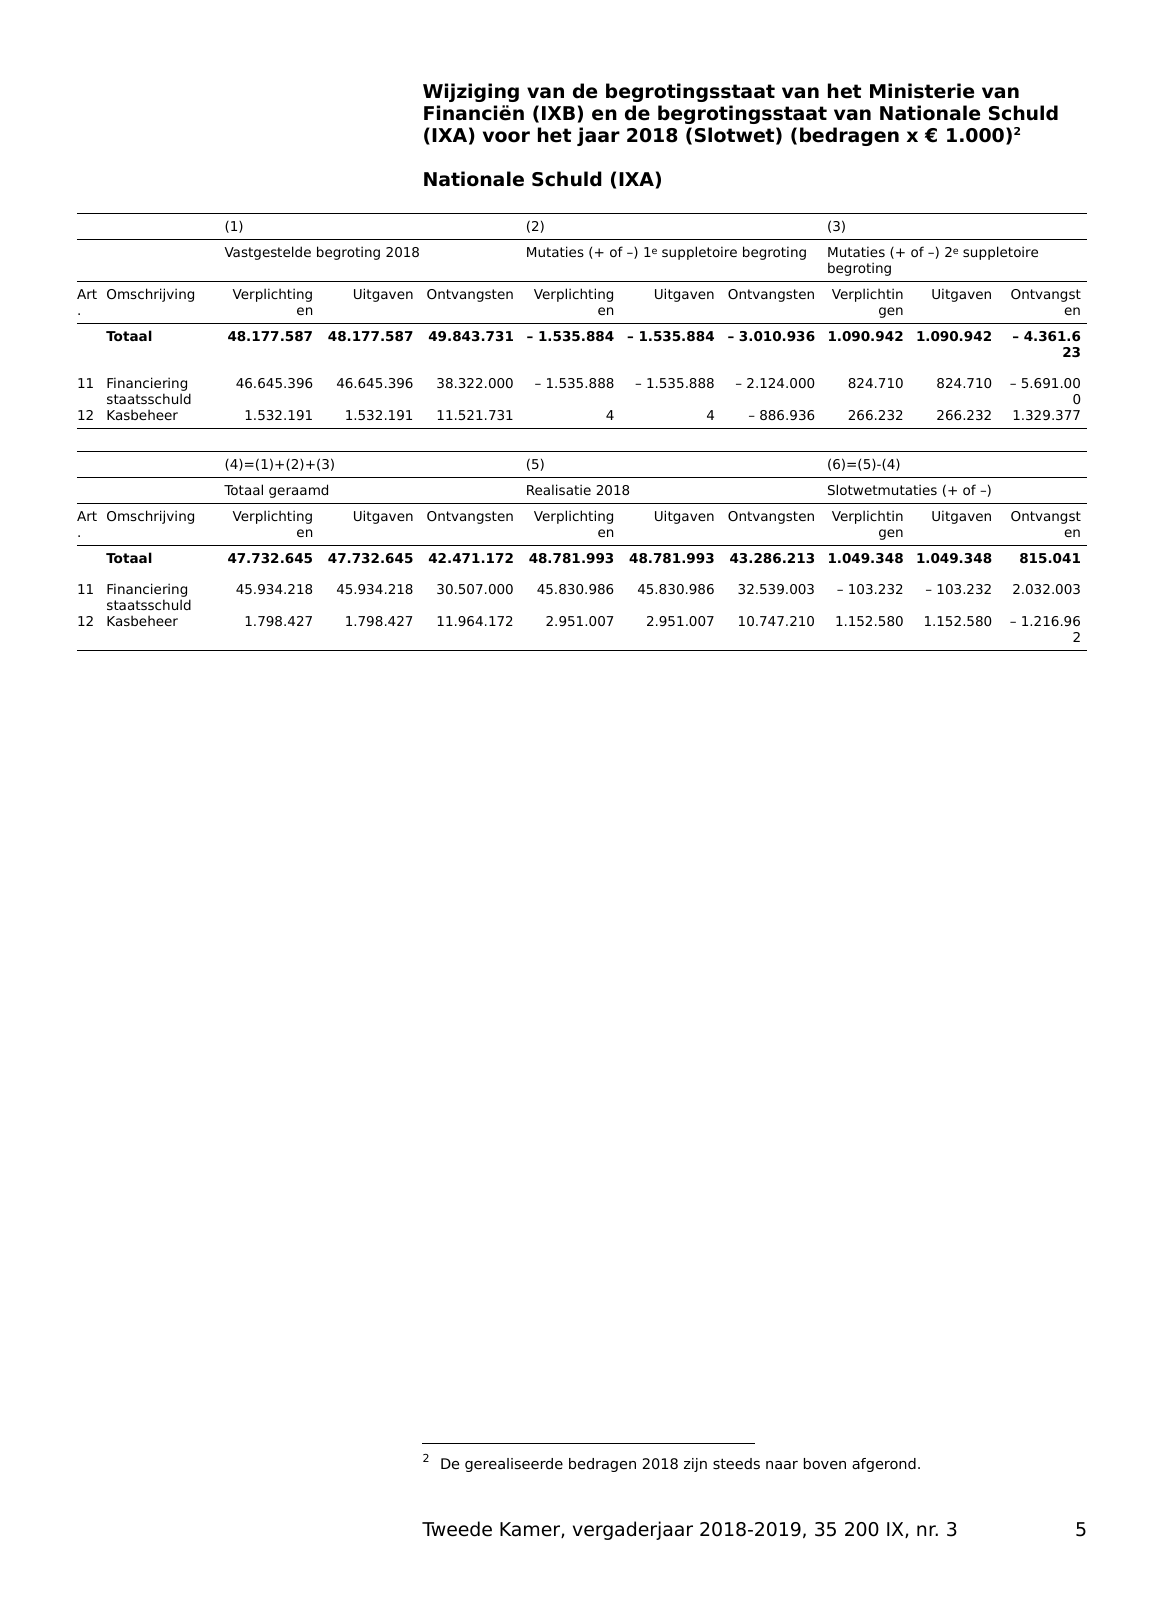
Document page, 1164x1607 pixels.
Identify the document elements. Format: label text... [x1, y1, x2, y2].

table_cell 2.951.007 [620, 614, 720, 650]
table_cell Vastgestelde begroting 2018 [219, 240, 519, 281]
table_cell 38.322.000 [419, 376, 519, 407]
table_cell Mutaties (+ of –) 2e suppletoire begroting [821, 240, 1087, 281]
table_cell 824.710 [821, 376, 909, 407]
table_cell 4 [520, 408, 620, 428]
table_cell 48.781.993 [520, 546, 620, 566]
table_cell 1.090.942 [821, 324, 909, 360]
table_cell – 1.535.888 [520, 376, 620, 407]
table_header (1) [219, 214, 519, 239]
table_cell 32.539.003 [720, 582, 821, 614]
table_cell [998, 566, 1087, 582]
table_cell Ontvangsten [720, 282, 821, 323]
table_cell – 103.232 [821, 582, 909, 614]
table_cell – 2.124.000 [720, 376, 821, 407]
table_cell Totaal geraamd [219, 478, 519, 503]
table_cell – 1.216.962 [998, 614, 1087, 650]
table_cell – 1.535.884 [520, 324, 620, 360]
table_cell [419, 360, 519, 376]
table_cell Verplichtingen [219, 504, 319, 545]
table_cell 11 [77, 582, 100, 614]
table_cell Omschrijving [100, 504, 218, 545]
table_cell [77, 566, 100, 582]
table_cell [319, 360, 419, 376]
table_cell Verplichtingen [821, 504, 909, 545]
table_cell Financiering staatsschuld [100, 376, 218, 407]
table_cell 1.090.942 [909, 324, 998, 360]
table_cell 1.329.377 [998, 408, 1087, 428]
table_header [77, 214, 100, 239]
table_cell [219, 566, 319, 582]
table_cell Totaal [100, 324, 218, 360]
table_cell 46.645.396 [319, 376, 419, 407]
text De gerealiseerde bedragen 2018 zijn steeds naar boven afgerond. [422, 1452, 1087, 1474]
table_header (4)=(1)+(2)+(3) [219, 452, 519, 477]
table_cell 1.532.191 [319, 408, 419, 428]
table_cell 48.177.587 [219, 324, 319, 360]
table_cell Verplichtingen [219, 282, 319, 323]
table_cell 45.934.218 [319, 582, 419, 614]
table_cell Totaal [100, 546, 218, 566]
table_cell – 1.535.888 [620, 376, 720, 407]
table_cell 1.798.427 [219, 614, 319, 650]
table_cell – 3.010.936 [720, 324, 821, 360]
table_cell Ontvangsten [419, 504, 519, 545]
table_cell [720, 566, 821, 582]
table_cell [620, 566, 720, 582]
table_cell 266.232 [821, 408, 909, 428]
table_cell Uitgaven [620, 282, 720, 323]
table_cell 1.049.348 [909, 546, 998, 566]
table_cell Ontvangsten [998, 282, 1087, 323]
table_header (6)=(5)-(4) [821, 452, 1087, 477]
table_cell Kasbeheer [100, 614, 218, 650]
table_cell – 886.936 [720, 408, 821, 428]
table_cell 266.232 [909, 408, 998, 428]
table_cell 2.032.003 [998, 582, 1087, 614]
table_cell 48.177.587 [319, 324, 419, 360]
table_cell [520, 566, 620, 582]
table_cell [100, 240, 218, 281]
table_cell Financiering staatsschuld [100, 582, 218, 614]
table_cell Art. [77, 504, 100, 545]
table_cell Verplichtingen [520, 504, 620, 545]
table_cell Uitgaven [909, 282, 998, 323]
table_cell 815.041 [998, 546, 1087, 566]
table_header [77, 452, 100, 477]
table_cell Omschrijving [100, 282, 218, 323]
table_cell 10.747.210 [720, 614, 821, 650]
table_cell [77, 240, 100, 281]
table_cell 49.843.731 [419, 324, 519, 360]
table_cell Ontvangsten [720, 504, 821, 545]
table_cell [419, 566, 519, 582]
table_cell Art. [77, 282, 100, 323]
table_cell [909, 566, 998, 582]
table_cell Slotwetmutaties (+ of –) [821, 478, 1087, 503]
table_cell 12 [77, 408, 100, 428]
table_cell [520, 360, 620, 376]
table_cell Uitgaven [319, 282, 419, 323]
table_cell [219, 360, 319, 376]
table_cell Kasbeheer [100, 408, 218, 428]
table_cell 1.798.427 [319, 614, 419, 650]
table_cell Uitgaven [319, 504, 419, 545]
table_cell 45.830.986 [520, 582, 620, 614]
table_cell 1.049.348 [821, 546, 909, 566]
table_cell 30.507.000 [419, 582, 519, 614]
table_header [100, 214, 218, 239]
table_cell 43.286.213 [720, 546, 821, 566]
table_header (3) [821, 214, 1087, 239]
table_cell [77, 478, 100, 503]
table_cell [77, 360, 100, 376]
table_cell 45.934.218 [219, 582, 319, 614]
table_cell – 5.691.000 [998, 376, 1087, 407]
table_cell Ontvangsten [998, 504, 1087, 545]
table_cell [319, 566, 419, 582]
table_header (5) [520, 452, 821, 477]
table_cell [100, 478, 218, 503]
table_cell 1.152.580 [821, 614, 909, 650]
table_cell [77, 546, 100, 566]
table_cell 11.964.172 [419, 614, 519, 650]
table_cell 11 [77, 376, 100, 407]
table_cell [821, 360, 909, 376]
text Wijziging van de begrotingsstaat van het Ministerie van Financiën (IXB) en de begrotingsstaat van Nationale Schuld (IXA) voor het jaar 2018 (Slotwet) (bedragen x € 1.000) [422, 81, 1087, 147]
table_cell Realisatie 2018 [520, 478, 821, 503]
table_cell Ontvangsten [419, 282, 519, 323]
table_cell Uitgaven [909, 504, 998, 545]
table_cell [77, 324, 100, 360]
table_cell [100, 566, 218, 582]
table_cell 12 [77, 614, 100, 650]
table_cell Mutaties (+ of –) 1e suppletoire begroting [520, 240, 821, 281]
table_cell [100, 360, 218, 376]
table_cell 1.152.580 [909, 614, 998, 650]
table_cell [821, 566, 909, 582]
table_cell [620, 360, 720, 376]
table_cell 4 [620, 408, 720, 428]
table_cell 48.781.993 [620, 546, 720, 566]
table_header [100, 452, 218, 477]
table_cell Verplichtingen [821, 282, 909, 323]
table_cell Uitgaven [620, 504, 720, 545]
table_cell [909, 360, 998, 376]
table_cell 1.532.191 [219, 408, 319, 428]
table_cell – 1.535.884 [620, 324, 720, 360]
table_cell Verplichtingen [520, 282, 620, 323]
table_cell 2.951.007 [520, 614, 620, 650]
table_cell 47.732.645 [319, 546, 419, 566]
table_cell [998, 360, 1087, 376]
table_cell 42.471.172 [419, 546, 519, 566]
table_cell – 103.232 [909, 582, 998, 614]
text Nationale Schuld (IXA) [422, 169, 1087, 191]
table_cell – 4.361.623 [998, 324, 1087, 360]
table_cell 45.830.986 [620, 582, 720, 614]
table_cell 824.710 [909, 376, 998, 407]
table_header (2) [520, 214, 821, 239]
table_cell 11.521.731 [419, 408, 519, 428]
table_cell 47.732.645 [219, 546, 319, 566]
table_cell 46.645.396 [219, 376, 319, 407]
table_cell [720, 360, 821, 376]
